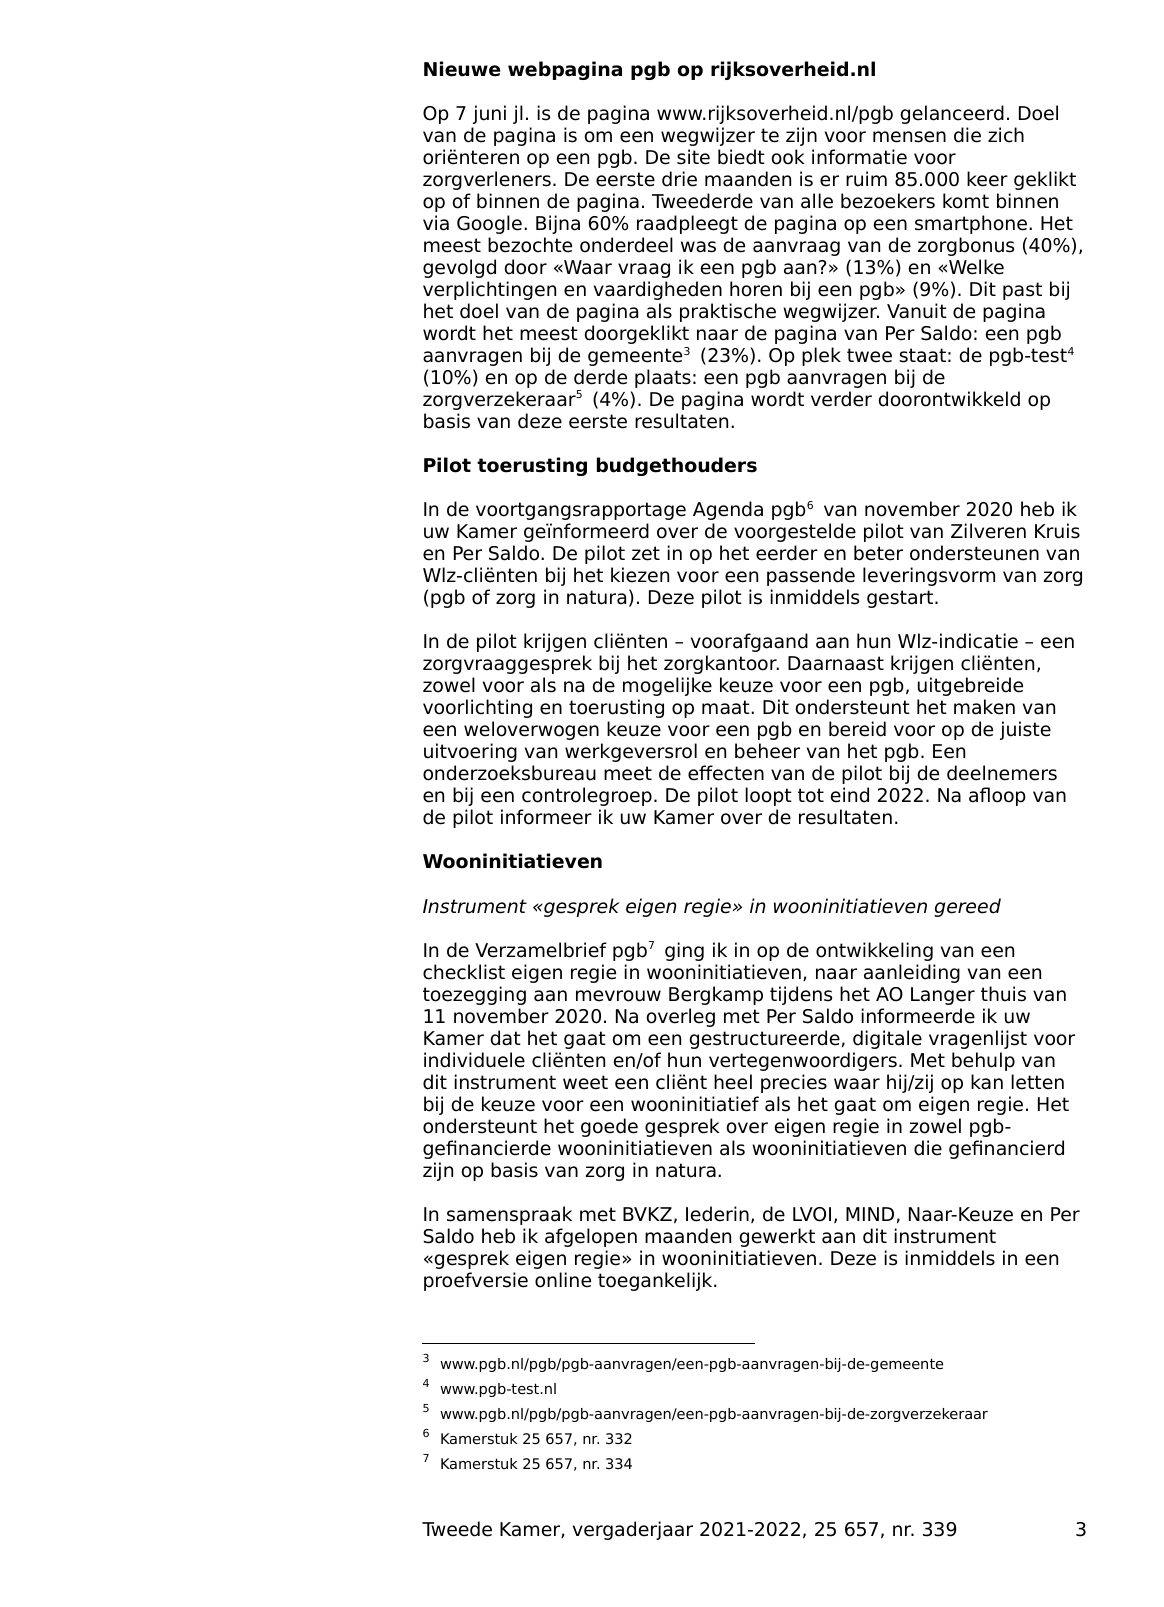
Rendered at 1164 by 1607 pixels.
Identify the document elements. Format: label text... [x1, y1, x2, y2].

subtitle Pilot toerusting budgethouders [422, 455, 1087, 477]
text Op 7 juni jl. is de pagina www.rijksoverheid.nl/pgb gelanceerd. Doel van de pagina is om een wegwijzer te zijn voor mensen die zich oriënteren op een pgb. De site biedt ook informatie voor zorgverleners. De eerste drie maanden is er ruim 85.000 keer geklikt op of binnen de pagina. Tweederde van alle bezoekers komt binnen via Google. Bijna 60% raadpleegt de pagina op een smartphone. Het meest bezochte onderdeel was de aanvraag van de zorgbonus (40%), gevolgd door «Waar vraag ik een pgb aan?» (13%) en «Welke verplichtingen en vaardigheden horen bij een pgb» (9%). Dit past bij het doel van de pagina als praktische wegwijzer. Vanuit de pagina wordt het meest doorgeklikt naar de pagina van Per Saldo: een pgb aanvragen bij de gemeente (23%). Op plek twee staat: de pgb-test (10%) en op de derde plaats: een pgb aanvragen bij de zorgverzekeraar (4%). De pagina wordt verder doorontwikkeld op basis van deze eerste resultaten. [422, 103, 1087, 433]
text In samenspraak met BVKZ, Iederin, de LVOI, MIND, Naar-Keuze en Per Saldo heb ik afgelopen maanden gewerkt aan dit instrument «gesprek eigen regie» in wooninitiatieven. Deze is inmiddels in een proefversie online toegankelijk. [422, 1204, 1087, 1292]
subtitle Instrument «gesprek eigen regie» in wooninitiatieven gereed [422, 896, 1087, 917]
text www.pgb.nl/pgb/pgb-aanvragen/een-pgb-aanvragen-bij-de-gemeente [422, 1352, 1087, 1374]
text Kamerstuk 25 657, nr. 334 [422, 1452, 1087, 1474]
text In de pilot krijgen cliënten – voorafgaand aan hun Wlz-indicatie – een zorgvraaggesprek bij het zorgkantoor. Daarnaast krijgen cliënten, zowel voor als na de mogelijke keuze voor een pgb, uitgebreide voorlichting en toerusting op maat. Dit ondersteunt het maken van een weloverwogen keuze voor een pgb en bereid voor op de juiste uitvoering van werkgeversrol en beheer van het pgb. Een onderzoeksbureau meet de effecten van de pilot bij de deelnemers en bij een controlegroep. De pilot loopt tot eind 2022. Na afloop van de pilot informeer ik uw Kamer over de resultaten. [422, 631, 1087, 829]
text www.pgb.nl/pgb/pgb-aanvragen/een-pgb-aanvragen-bij-de-zorgverzekeraar [422, 1402, 1087, 1424]
subtitle Nieuwe webpagina pgb op rijksoverheid.nl [422, 59, 1087, 81]
subtitle Wooninitiatieven [422, 851, 1087, 873]
text In de Verzamelbrief pgb ging ik in op de ontwikkeling van een checklist eigen regie in wooninitiatieven, naar aanleiding van een toezegging aan mevrouw Bergkamp tijdens het AO Langer thuis van 11 november 2020. Na overleg met Per Saldo informeerde ik uw Kamer dat het gaat om een gestructureerde, digitale vragenlijst voor individuele cliënten en/of hun vertegenwoordigers. Met behulp van dit instrument weet een cliënt heel precies waar hij/zij op kan letten bij de keuze voor een wooninitiatief als het gaat om eigen regie. Het ondersteunt het goede gesprek over eigen regie in zowel pgb-gefinancierde wooninitiatieven als wooninitiatieven die gefinancierd zijn op basis van zorg in natura. [422, 940, 1087, 1181]
text www.pgb-test.nl [422, 1377, 1087, 1399]
text In de voortgangsrapportage Agenda pgb van november 2020 heb ik uw Kamer geïnformeerd over de voorgestelde pilot van Zilveren Kruis en Per Saldo. De pilot zet in op het eerder en beter ondersteunen van Wlz-cliënten bij het kiezen voor een passende leveringsvorm van zorg (pgb of zorg in natura). Deze pilot is inmiddels gestart. [422, 499, 1087, 609]
text Kamerstuk 25 657, nr. 332 [422, 1427, 1087, 1449]
